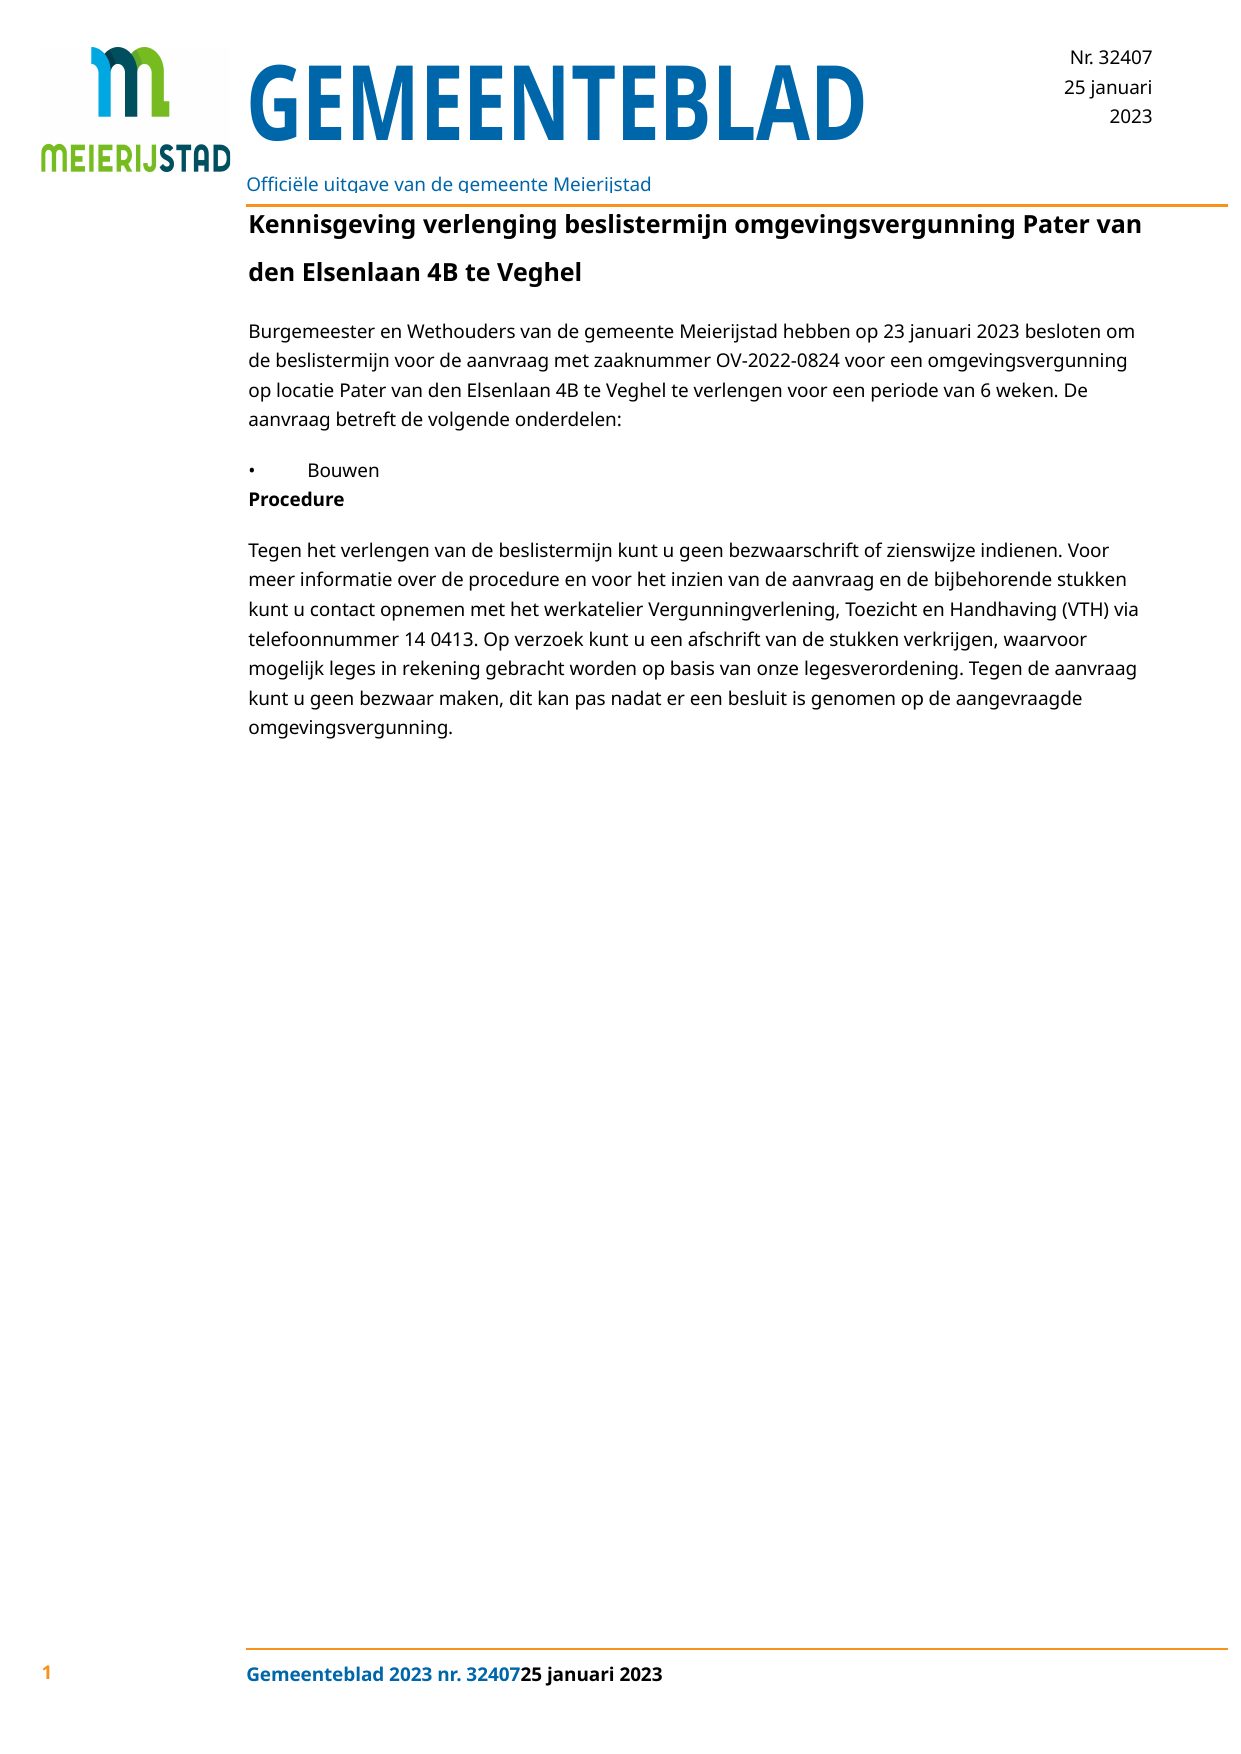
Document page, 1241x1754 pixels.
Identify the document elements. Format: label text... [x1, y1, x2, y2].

text Procedure [248, 487, 1152, 512]
text Burgemeester en Wethouders van de gemeente Meierijstad hebben op 23 januari 2023 besloten om de beslistermijn voor de aanvraag met zaaknummer OV-2022-0824 voor een omgevingsvergunning op locatie Pater van den Elsenlaan 4B te Veghel te verlengen voor een periode van 6 weken. De aanvraag betreft de volgende onderdelen: [248, 318, 1152, 432]
picture [41, 47, 231, 172]
text Kennisgeving verlenging beslistermijn omgevingsvergunning Pater van den Elsenlaan 4B te Veghel [248, 207, 1152, 288]
text Tegen het verlengen van de beslistermijn kunt u geen bezwaarschrift of zienswijze indienen. Voor meer informatie over de procedure en voor het inzien van de aanvraag en de bijbehorende stukken kunt u contact opnemen met het werkatelier Vergunningverlening, Toezicht en Handhaving (VTH) via telefoonnummer 14 0413. Op verzoek kunt u een afschrift van de stukken verkrijgen, waarvoor mogelijk leges in rekening gebracht worden op basis van onze legesverordening. Tegen de aanvraag kunt u geen bezwaar maken, dit kan pas nadat er een besluit is genomen op de aangevraagde omgevingsvergunning. [248, 537, 1152, 740]
list Bouwen [248, 457, 1152, 483]
